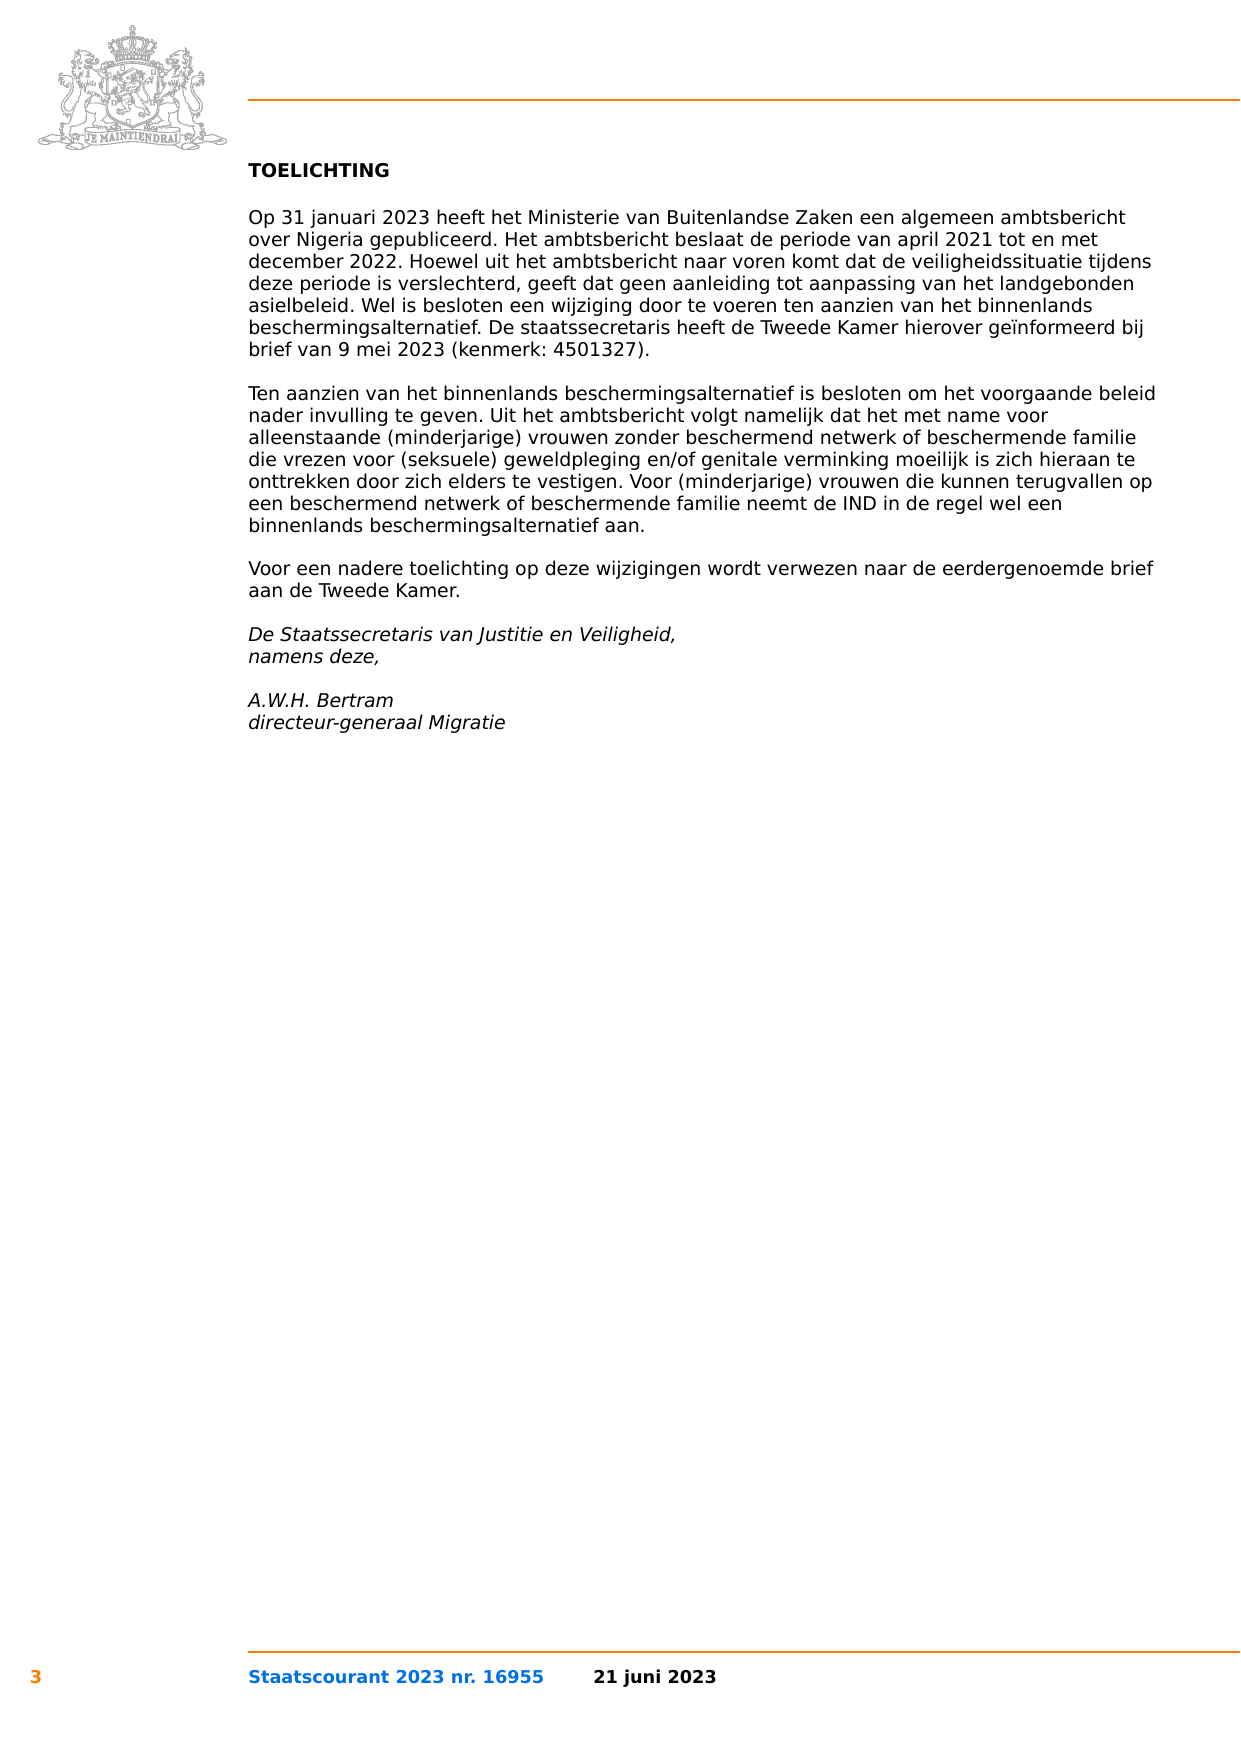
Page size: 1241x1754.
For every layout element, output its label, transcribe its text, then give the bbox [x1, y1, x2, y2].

picture [38, 25, 227, 150]
text Ten aanzien van het binnenlands beschermingsalternatief is besloten om het voorgaande beleid nader invulling te geven. Uit het ambtsbericht volgt namelijk dat het met name voor alleenstaande (minderjarige) vrouwen zonder beschermend netwerk of beschermende familie die vrezen voor (seksuele) geweldpleging en/of genitale verminking moeilijk is zich hieraan te onttrekken door zich elders te vestigen. Voor (minderjarige) vrouwen die kunnen terugvallen op een beschermend netwerk of beschermende familie neemt de IND in de regel wel een binnenlands beschermingsalternatief aan. [248, 383, 1163, 536]
text Voor een nadere toelichting op deze wijzigingen wordt verwezen naar de eerdergenoemde brief aan de Tweede Kamer. [248, 558, 1163, 602]
subtitle TOELICHTING [248, 160, 1163, 182]
text Op 31 januari 2023 heeft het Ministerie van Buitenlandse Zaken een algemeen ambtsbericht over Nigeria gepubliceerd. Het ambtsbericht beslaat de periode van april 2021 tot en met december 2022. Hoewel uit het ambtsbericht naar voren komt dat de veiligheidssituatie tijdens deze periode is verslechterd, geeft dat geen aanleiding tot aanpassing van het landgebonden asielbeleid. Wel is besloten een wijziging door te voeren ten aanzien van het binnenlands beschermingsalternatief. De staatssecretaris heeft de Tweede Kamer hierover geïnformeerd bij brief van 9 mei 2023 (kenmerk: 4501327). [248, 207, 1163, 361]
text De Staatssecretaris van Justitie en Veiligheid, namens deze, A.W.H. Bertram directeur-generaal Migratie [248, 624, 1163, 734]
